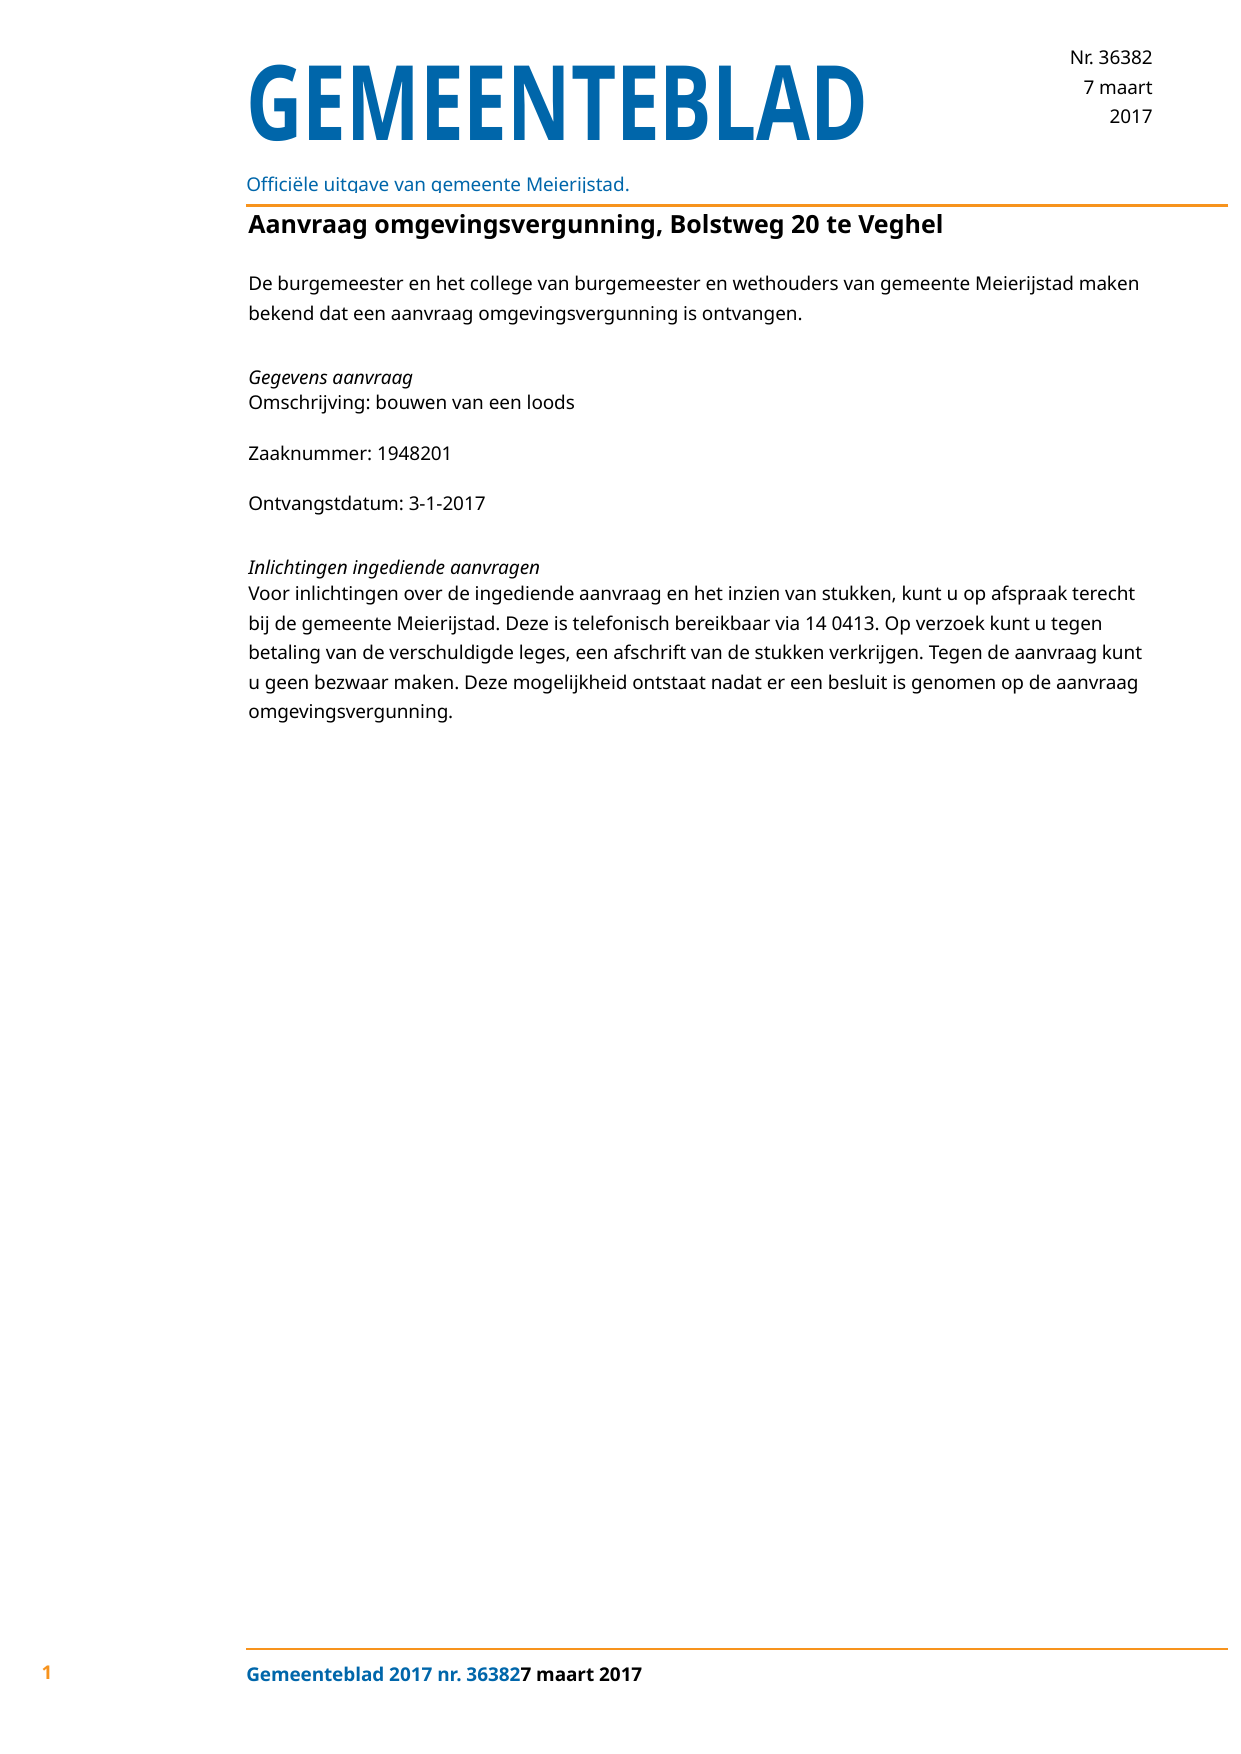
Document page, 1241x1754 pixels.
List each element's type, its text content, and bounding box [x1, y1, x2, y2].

picture [41, 47, 231, 172]
text Inlichtingen ingediende aanvragen [248, 554, 1152, 580]
text De burgemeester en het college van burgemeester en wethouders van gemeente Meierijstad maken bekend dat een aanvraag omgevingsvergunning is ontvangen. [248, 270, 1152, 326]
text Zaaknummer: 1948201 [248, 440, 1152, 466]
text Gegevens aanvraag [248, 364, 1152, 389]
text Ontvangstdatum: 3-1-2017 [248, 490, 1152, 516]
text Omschrijving: bouwen van een loods [248, 389, 1152, 415]
text Voor inlichtingen over de ingediende aanvraag en het inzien van stukken, kunt u op afspraak terecht bij de gemeente Meierijstad. Deze is telefonisch bereikbaar via 14 0413. Op verzoek kunt u tegen betaling van de verschuldigde leges, een afschrift van de stukken verkrijgen. Tegen de aanvraag kunt u geen bezwaar maken. Deze mogelijkheid ontstaat nadat er een besluit is genomen op de aanvraag omgevingsvergunning. [248, 580, 1152, 724]
text Aanvraag omgevingsvergunning, Bolstweg 20 te Veghel [248, 207, 1152, 241]
